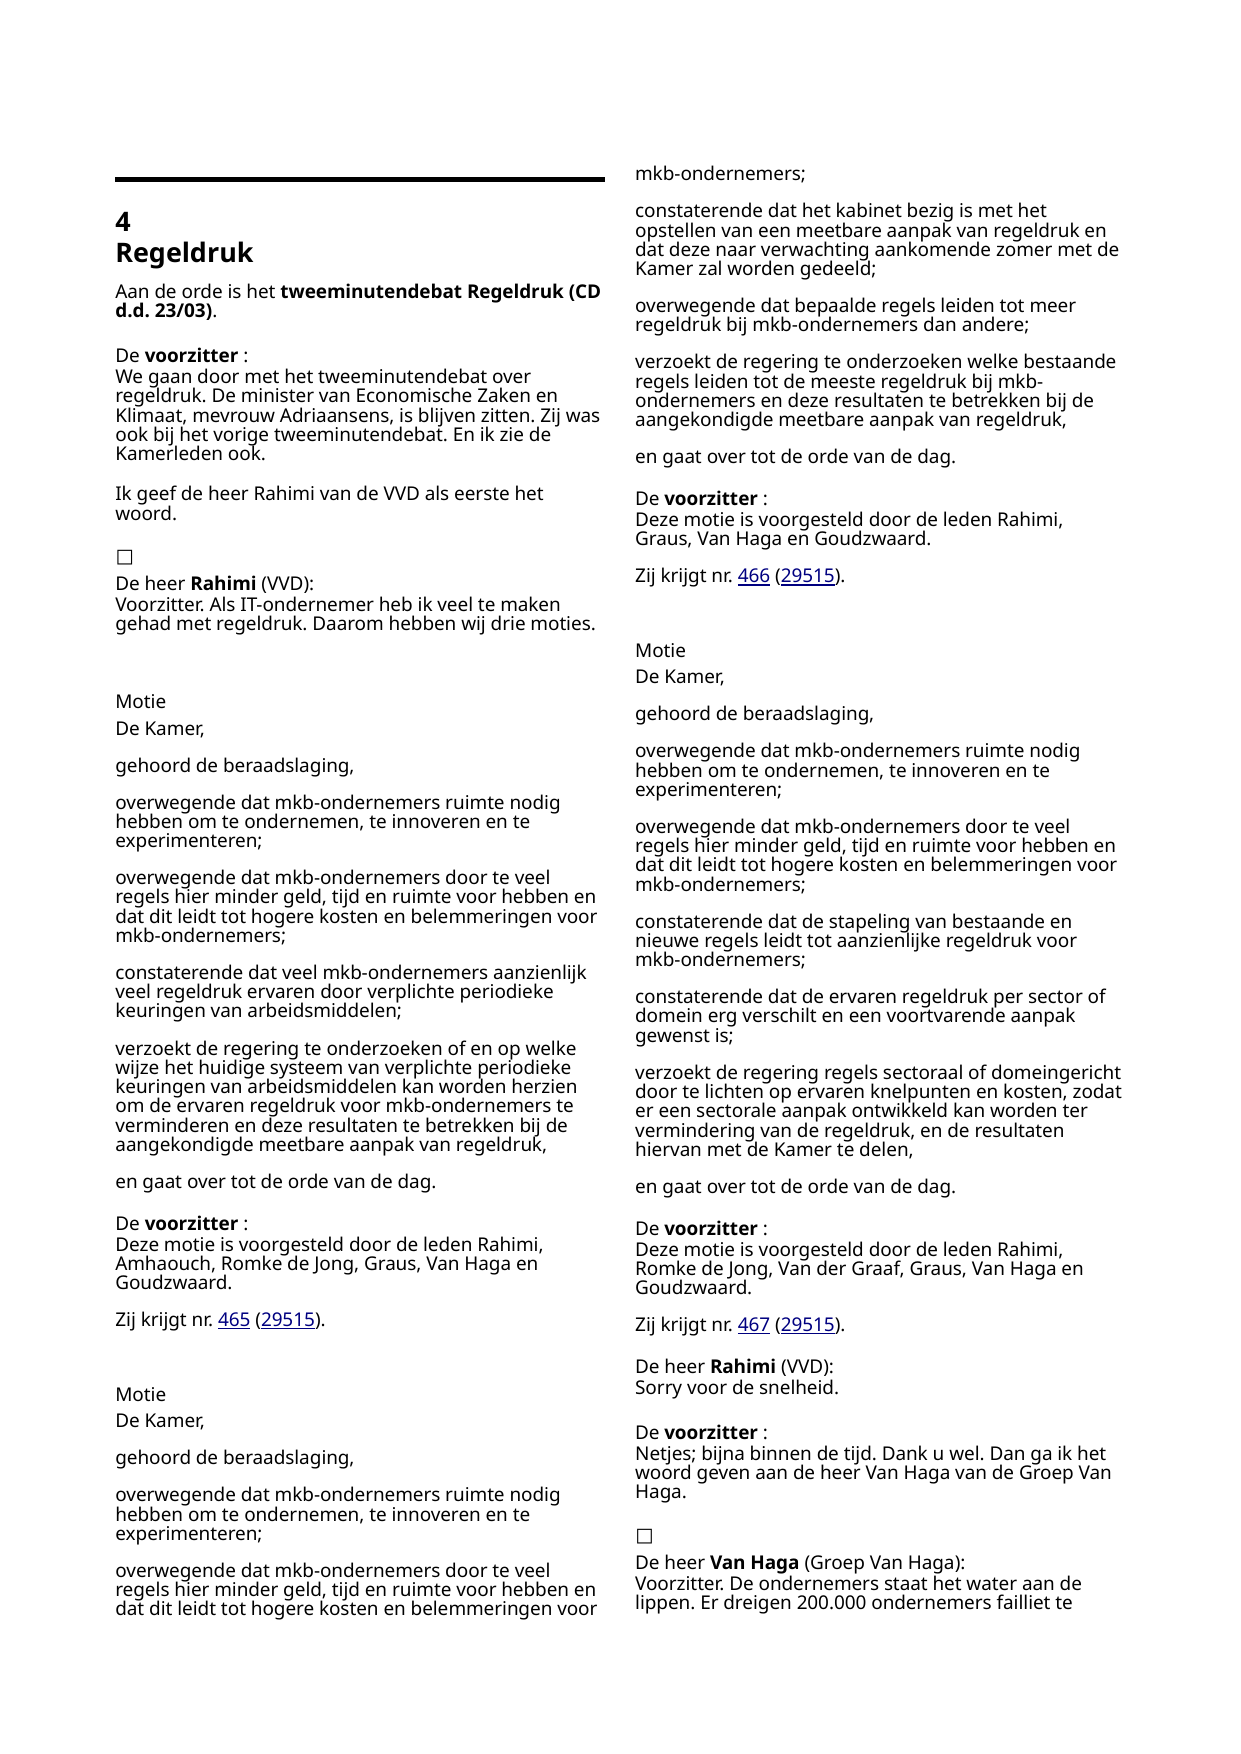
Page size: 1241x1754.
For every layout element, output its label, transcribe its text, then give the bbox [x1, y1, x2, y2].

text Voorzitter. De ondernemers staat het water aan de lippen. Er dreigen 200.000 ondernemers failliet te [635, 1575, 1125, 1613]
text 4 [115, 203, 605, 239]
text overwegende dat mkb-ondernemers ruimte nodig hebben om te ondernemen, te innoveren en te experimenteren; [115, 1486, 605, 1544]
text De voorzitter : [635, 485, 1125, 511]
text overwegende dat mkb-ondernemers door te veel regels hier minder geld, tijd en ruimte voor hebben en dat dit leidt tot hogere kosten en belemmeringen voor mkb-ondernemers; [635, 818, 1125, 895]
text ⬜ [115, 544, 605, 570]
text Sorry voor de snelheid. [635, 1379, 1125, 1398]
text Voorzitter. Als IT-ondernemer heb ik veel te maken gehad met regeldruk. Daarom hebben wij drie moties. [115, 596, 605, 634]
text Zij krijgt nr. 467 (29515). [635, 1316, 1125, 1335]
text en gaat over tot de orde van de dag. [635, 1178, 1125, 1197]
text ⬜ [635, 1523, 1125, 1549]
text Aan de orde is het tweeminutendebat Regeldruk (CD d.d. 23/03). [115, 283, 605, 322]
text overwegende dat mkb-ondernemers door te veel regels hier minder geld, tijd en ruimte voor hebben en dat dit leidt tot hogere kosten en belemmeringen voor [115, 1562, 605, 1620]
text Deze motie is voorgesteld door de leden Rahimi, Graus, Van Haga en Goudzwaard. [635, 511, 1125, 549]
text gehoord de beraadslaging, [115, 757, 605, 776]
text constaterende dat de stapeling van bestaande en nieuwe regels leidt tot aanzienlijke regeldruk voor mkb-ondernemers; [635, 913, 1125, 971]
text overwegende dat mkb-ondernemers ruimte nodig hebben om te ondernemen, te innoveren en te experimenteren; [115, 794, 605, 851]
text We gaan door met het tweeminutendebat over regeldruk. De minister van Economische Zaken en Klimaat, mevrouw Adriaansens, is blijven zitten. Zij was ook bij het vorige tweeminutendebat. En ik zie de Kamerleden ook. [115, 368, 605, 464]
text Ik geef de heer Rahimi van de VVD als eerste het woord. [115, 485, 605, 524]
text overwegende dat bepaalde regels leiden tot meer regeldruk bij mkb-ondernemers dan andere; [635, 297, 1125, 336]
text constaterende dat het kabinet bezig is met het opstellen van een meetbare aanpak van regeldruk en dat deze naar verwachting aankomende zomer met de Kamer zal worden gedeeld; [635, 202, 1125, 279]
text overwegende dat mkb-ondernemers door te veel regels hier minder geld, tijd en ruimte voor hebben en dat dit leidt tot hogere kosten en belemmeringen voor mkb-ondernemers; [115, 869, 605, 946]
text Motie [115, 688, 605, 714]
text De heer Rahimi (VVD): [115, 570, 605, 596]
text De Kamer, [635, 668, 1125, 688]
text en gaat over tot de orde van de dag. [115, 1173, 605, 1192]
text De voorzitter : [115, 342, 605, 368]
text De Kamer, [115, 1412, 605, 1432]
text Zij krijgt nr. 465 (29515). [115, 1311, 605, 1330]
text Motie [115, 1381, 605, 1406]
text gehoord de beraadslaging, [635, 705, 1125, 725]
text verzoekt de regering regels sectoraal of domeingericht door te lichten op ervaren knelpunten en kosten, zodat er een sectorale aanpak ontwikkeld kan worden ter vermindering van de regeldruk, en de resultaten hiervan met de Kamer te delen, [635, 1064, 1125, 1160]
text verzoekt de regering te onderzoeken of en op welke wijze het huidige systeem van verplichte periodieke keuringen van arbeidsmiddelen kan worden herzien om de ervaren regeldruk voor mkb-ondernemers te verminderen en deze resultaten te betrekken bij de aangekondigde meetbare aanpak van regeldruk, [115, 1039, 605, 1155]
text Deze motie is voorgesteld door de leden Rahimi, Romke de Jong, Van der Graaf, Graus, Van Haga en Goudzwaard. [635, 1241, 1125, 1298]
text verzoekt de regering te onderzoeken welke bestaande regels leiden tot de meeste regeldruk bij mkb-ondernemers en deze resultaten te betrekken bij de aangekondigde meetbare aanpak van regeldruk, [635, 353, 1125, 430]
text De heer Rahimi (VVD): [635, 1353, 1125, 1379]
text De heer Van Haga (Groep Van Haga): [635, 1549, 1125, 1575]
text De voorzitter : [635, 1419, 1125, 1445]
text De voorzitter : [115, 1210, 605, 1236]
text De voorzitter : [635, 1215, 1125, 1241]
text Motie [635, 637, 1125, 662]
text constaterende dat veel mkb-ondernemers aanzienlijk veel regeldruk ervaren door verplichte periodieke keuringen van arbeidsmiddelen; [115, 964, 605, 1022]
text Netjes; bijna binnen de tijd. Dank u wel. Dan ga ik het woord geven aan de heer Van Haga van de Groep Van Haga. [635, 1445, 1125, 1502]
text Zij krijgt nr. 466 (29515). [635, 567, 1125, 586]
text De Kamer, [115, 720, 605, 739]
text overwegende dat mkb-ondernemers ruimte nodig hebben om te ondernemen, te innoveren en te experimenteren; [635, 742, 1125, 800]
text Regeldruk [115, 239, 605, 283]
text gehoord de beraadslaging, [115, 1449, 605, 1469]
text mkb-ondernemers; [635, 165, 1125, 184]
text Deze motie is voorgesteld door de leden Rahimi, Amhaouch, Romke de Jong, Graus, Van Haga en Goudzwaard. [115, 1236, 605, 1293]
text constaterende dat de ervaren regeldruk per sector of domein erg verschilt en een voortvarende aanpak gewenst is; [635, 988, 1125, 1046]
text en gaat over tot de orde van de dag. [635, 448, 1125, 467]
